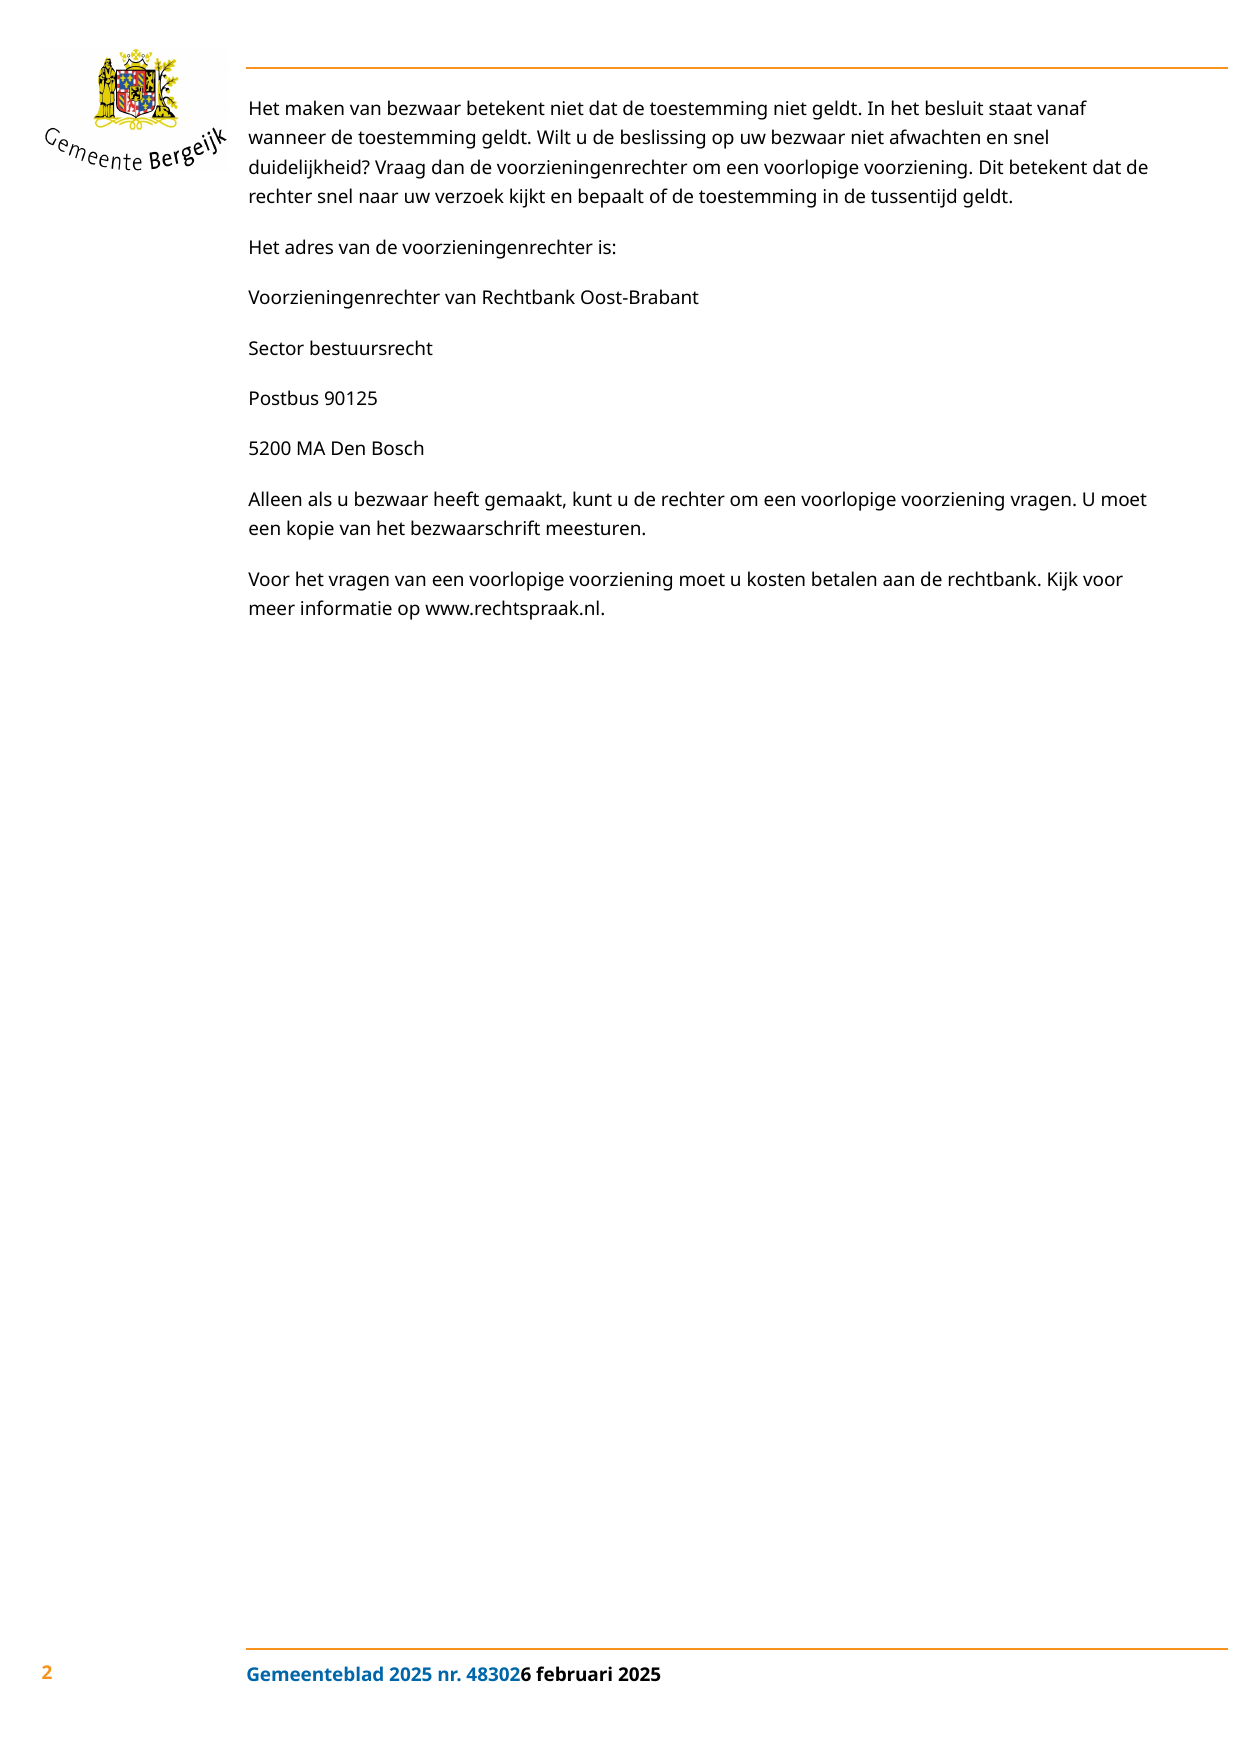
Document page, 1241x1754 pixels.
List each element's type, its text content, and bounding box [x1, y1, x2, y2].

text Alleen als u bezwaar heeft gemaakt, kunt u de rechter om een voorlopige voorziening vragen. U moet een kopie van het bezwaarschrift meesturen. [248, 486, 1152, 541]
text Sector bestuursrecht [248, 335, 1152, 361]
text Voor het vragen van een voorlopige voorziening moet u kosten betalen aan de rechtbank. Kijk voor meer informatie op www.rechtspraak.nl. [248, 566, 1152, 621]
text Postbus 90125 [248, 385, 1152, 411]
text Het adres van de voorzieningenrechter is: [248, 234, 1152, 260]
text 5200 MA Den Bosch [248, 436, 1152, 461]
picture [41, 47, 231, 172]
text Voorzieningenrechter van Rechtbank Oost-Brabant [248, 284, 1152, 310]
text Het maken van bezwaar betekent niet dat de toestemming niet geldt. In het besluit staat vanaf wanneer de toestemming geldt. Wilt u de beslissing op uw bezwaar niet afwachten en snel duidelijkheid? Vraag dan de voorzieningenrechter om een voorlopige voorziening. Dit betekent dat de rechter snel naar uw verzoek kijkt en bepaalt of de toestemming in de tussentijd geldt. [248, 95, 1152, 209]
